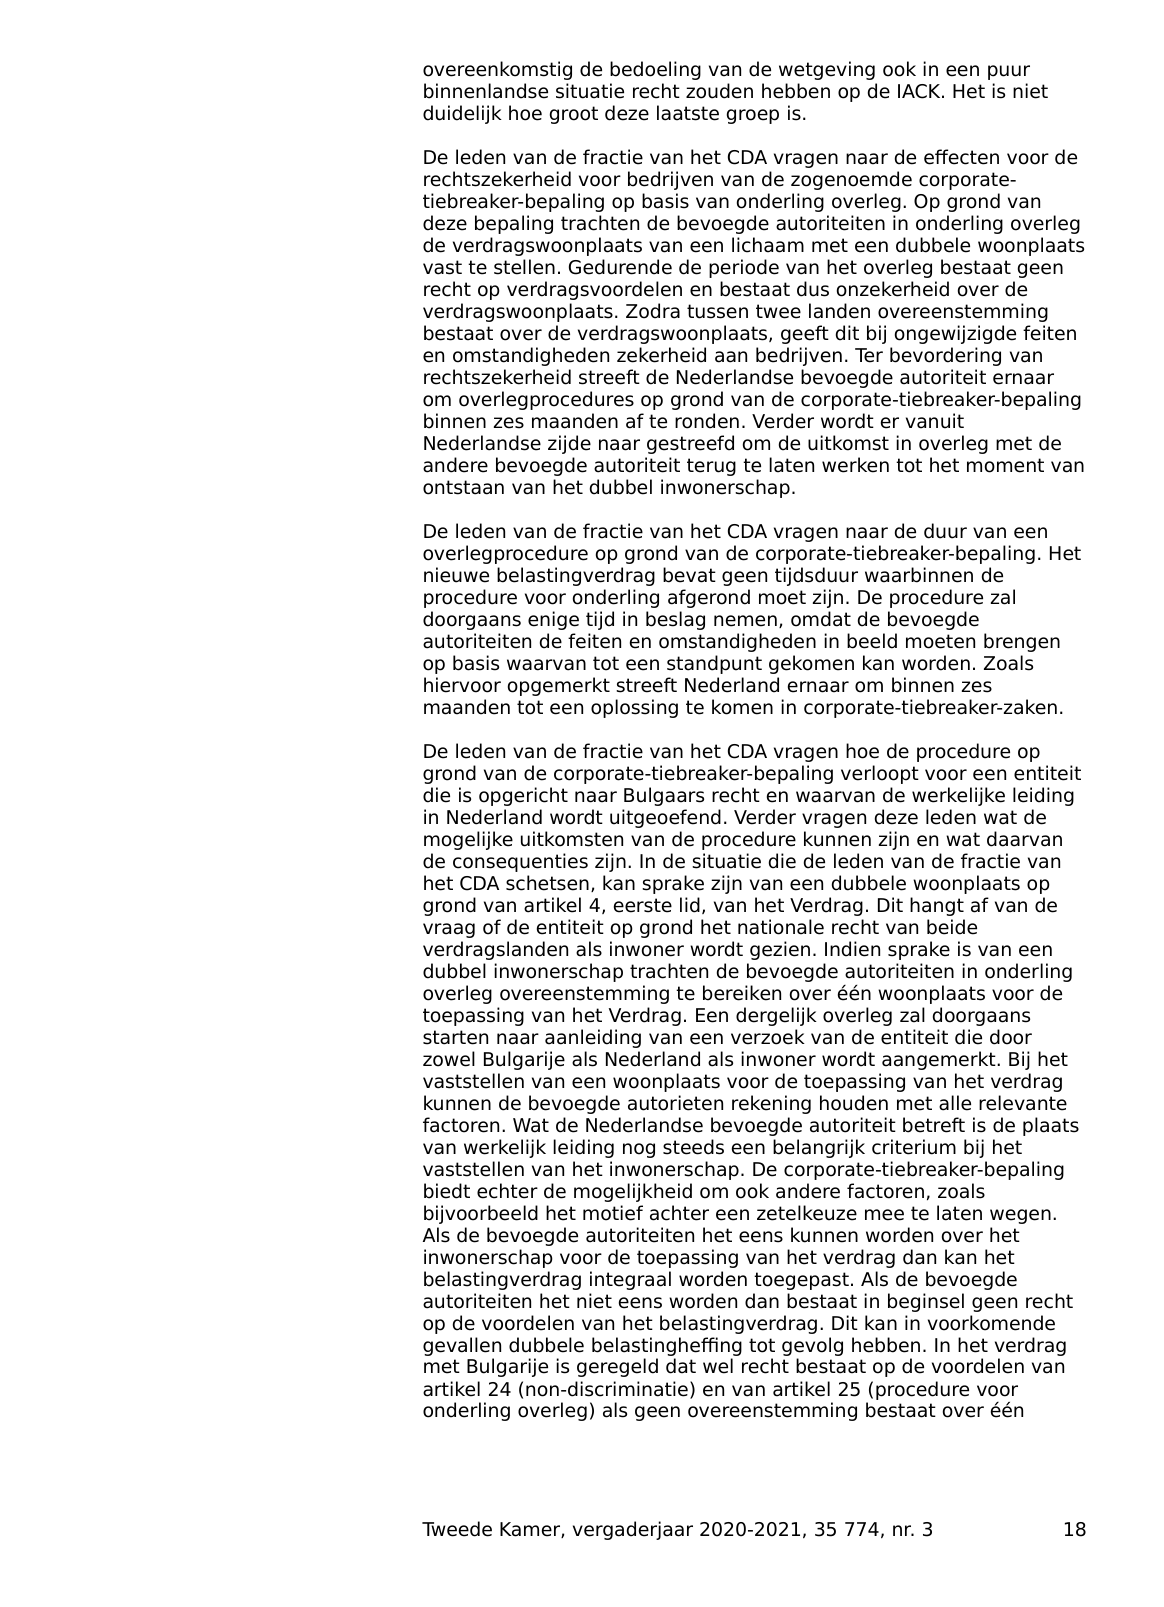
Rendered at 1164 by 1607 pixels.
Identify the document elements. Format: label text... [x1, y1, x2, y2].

text De leden van de fractie van het CDA vragen hoe de procedure op grond van de corporate-tiebreaker-bepaling verloopt voor een entiteit die is opgericht naar Bulgaars recht en waarvan de werkelijke leiding in Nederland wordt uitgeoefend. Verder vragen deze leden wat de mogelijke uitkomsten van de procedure kunnen zijn en wat daarvan de consequenties zijn. In de situatie die de leden van de fractie van het CDA schetsen, kan sprake zijn van een dubbele woonplaats op grond van artikel 4, eerste lid, van het Verdrag. Dit hangt af van de vraag of de entiteit op grond het nationale recht van beide verdragslanden als inwoner wordt gezien. Indien sprake is van een dubbel inwonerschap trachten de bevoegde autoriteiten in onderling overleg overeenstemming te bereiken over één woonplaats voor de toepassing van het Verdrag. Een dergelijk overleg zal doorgaans starten naar aanleiding van een verzoek van de entiteit die door zowel Bulgarije als Nederland als inwoner wordt aangemerkt. Bij het vaststellen van een woonplaats voor de toepassing van het verdrag kunnen de bevoegde autorieten rekening houden met alle relevante factoren. Wat de Nederlandse bevoegde autoriteit betreft is de plaats van werkelijk leiding nog steeds een belangrijk criterium bij het vaststellen van het inwonerschap. De corporate-tiebreaker-bepaling biedt echter de mogelijkheid om ook andere factoren, zoals bijvoorbeeld het motief achter een zetelkeuze mee te laten wegen. Als de bevoegde autoriteiten het eens kunnen worden over het inwonerschap voor de toepassing van het verdrag dan kan het belastingverdrag integraal worden toegepast. Als de bevoegde autoriteiten het niet eens worden dan bestaat in beginsel geen recht op de voordelen van het belastingverdrag. Dit kan in voorkomende gevallen dubbele belastingheffing tot gevolg hebben. In het verdrag met Bulgarije is geregeld dat wel recht bestaat op de voordelen van artikel 24 (non-discriminatie) en van artikel 25 (procedure voor onderling overleg) als geen overeenstemming bestaat over één [422, 741, 1087, 1422]
text De leden van de fractie van het CDA vragen naar de effecten voor de rechtszekerheid voor bedrijven van de zogenoemde corporate-tiebreaker-bepaling op basis van onderling overleg. Op grond van deze bepaling trachten de bevoegde autoriteiten in onderling overleg de verdragswoonplaats van een lichaam met een dubbele woonplaats vast te stellen. Gedurende de periode van het overleg bestaat geen recht op verdragsvoordelen en bestaat dus onzekerheid over de verdragswoonplaats. Zodra tussen twee landen overeenstemming bestaat over de verdragswoonplaats, geeft dit bij ongewijzigde feiten en omstandigheden zekerheid aan bedrijven. Ter bevordering van rechtszekerheid streeft de Nederlandse bevoegde autoriteit ernaar om overlegprocedures op grond van de corporate-tiebreaker-bepaling binnen zes maanden af te ronden. Verder wordt er vanuit Nederlandse zijde naar gestreefd om de uitkomst in overleg met de andere bevoegde autoriteit terug te laten werken tot het moment van ontstaan van het dubbel inwonerschap. [422, 147, 1087, 499]
text De leden van de fractie van het CDA vragen naar de duur van een overlegprocedure op grond van de corporate-tiebreaker-bepaling. Het nieuwe belastingverdrag bevat geen tijdsduur waarbinnen de procedure voor onderling afgerond moet zijn. De procedure zal doorgaans enige tijd in beslag nemen, omdat de bevoegde autoriteiten de feiten en omstandigheden in beeld moeten brengen op basis waarvan tot een standpunt gekomen kan worden. Zoals hiervoor opgemerkt streeft Nederland ernaar om binnen zes maanden tot een oplossing te komen in corporate-tiebreaker-zaken. [422, 521, 1087, 719]
text overeenkomstig de bedoeling van de wetgeving ook in een puur binnenlandse situatie recht zouden hebben op de IACK. Het is niet duidelijk hoe groot deze laatste groep is. [422, 59, 1087, 125]
